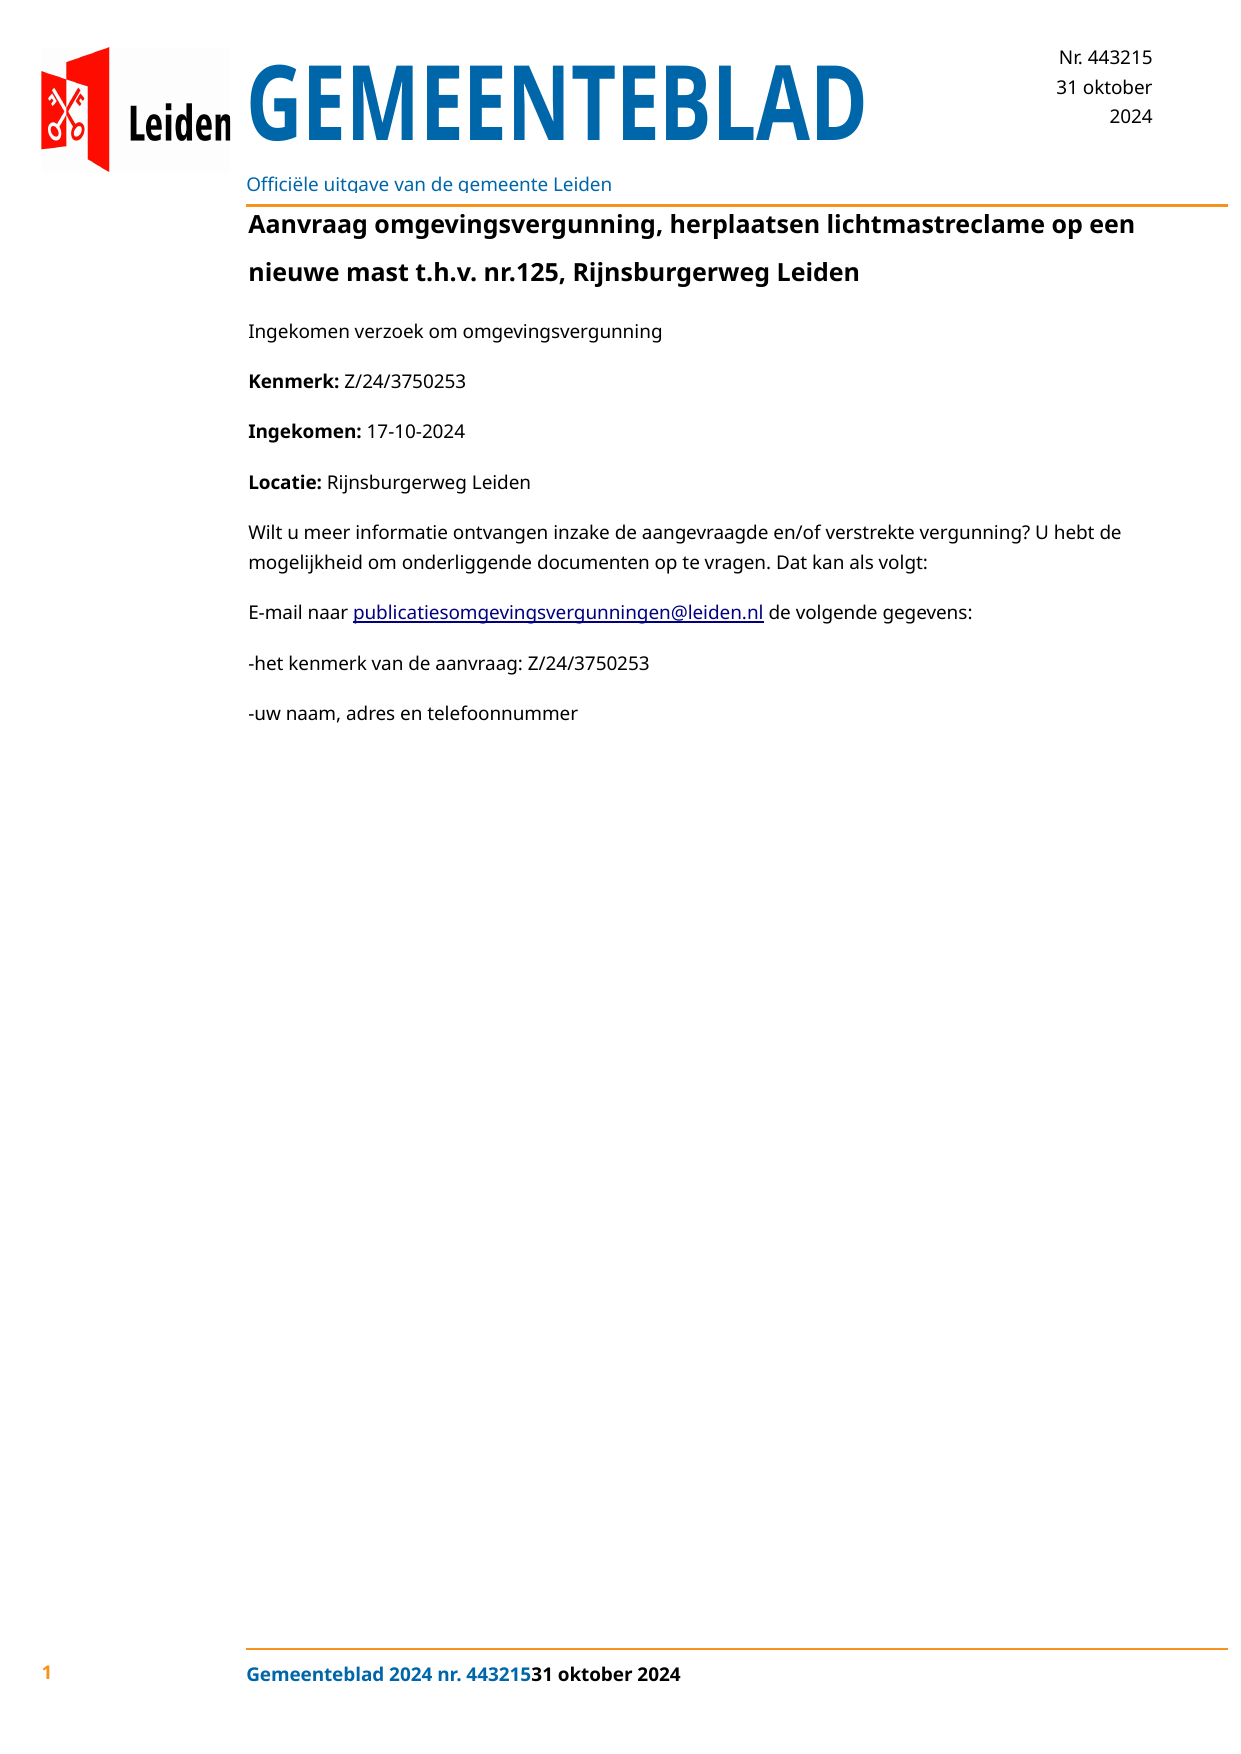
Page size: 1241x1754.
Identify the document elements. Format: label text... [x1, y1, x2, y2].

text Locatie: Rijnsburgerweg Leiden [248, 469, 1152, 495]
text Kenmerk: Z/24/3750253 [248, 368, 1152, 394]
text -het kenmerk van de aanvraag: Z/24/3750253 [248, 650, 1152, 676]
text Ingekomen: 17-10-2024 [248, 419, 1152, 444]
text Wilt u meer informatie ontvangen inzake de aangevraagde en/of verstrekte vergunning? U hebt de mogelijkheid om onderliggende documenten op te vragen. Dat kan als volgt: [248, 519, 1152, 575]
picture [41, 47, 231, 172]
text E-mail naar publicatiesomgevingsvergunningen@leiden.nl de volgende gegevens: [248, 599, 1152, 625]
text Aanvraag omgevingsvergunning, herplaatsen lichtmastreclame op een nieuwe mast t.h.v. nr.125, Rijnsburgerweg Leiden [248, 207, 1152, 288]
text Ingekomen verzoek om omgevingsvergunning [248, 318, 1152, 344]
text -uw naam, adres en telefoonnummer [248, 700, 1152, 726]
